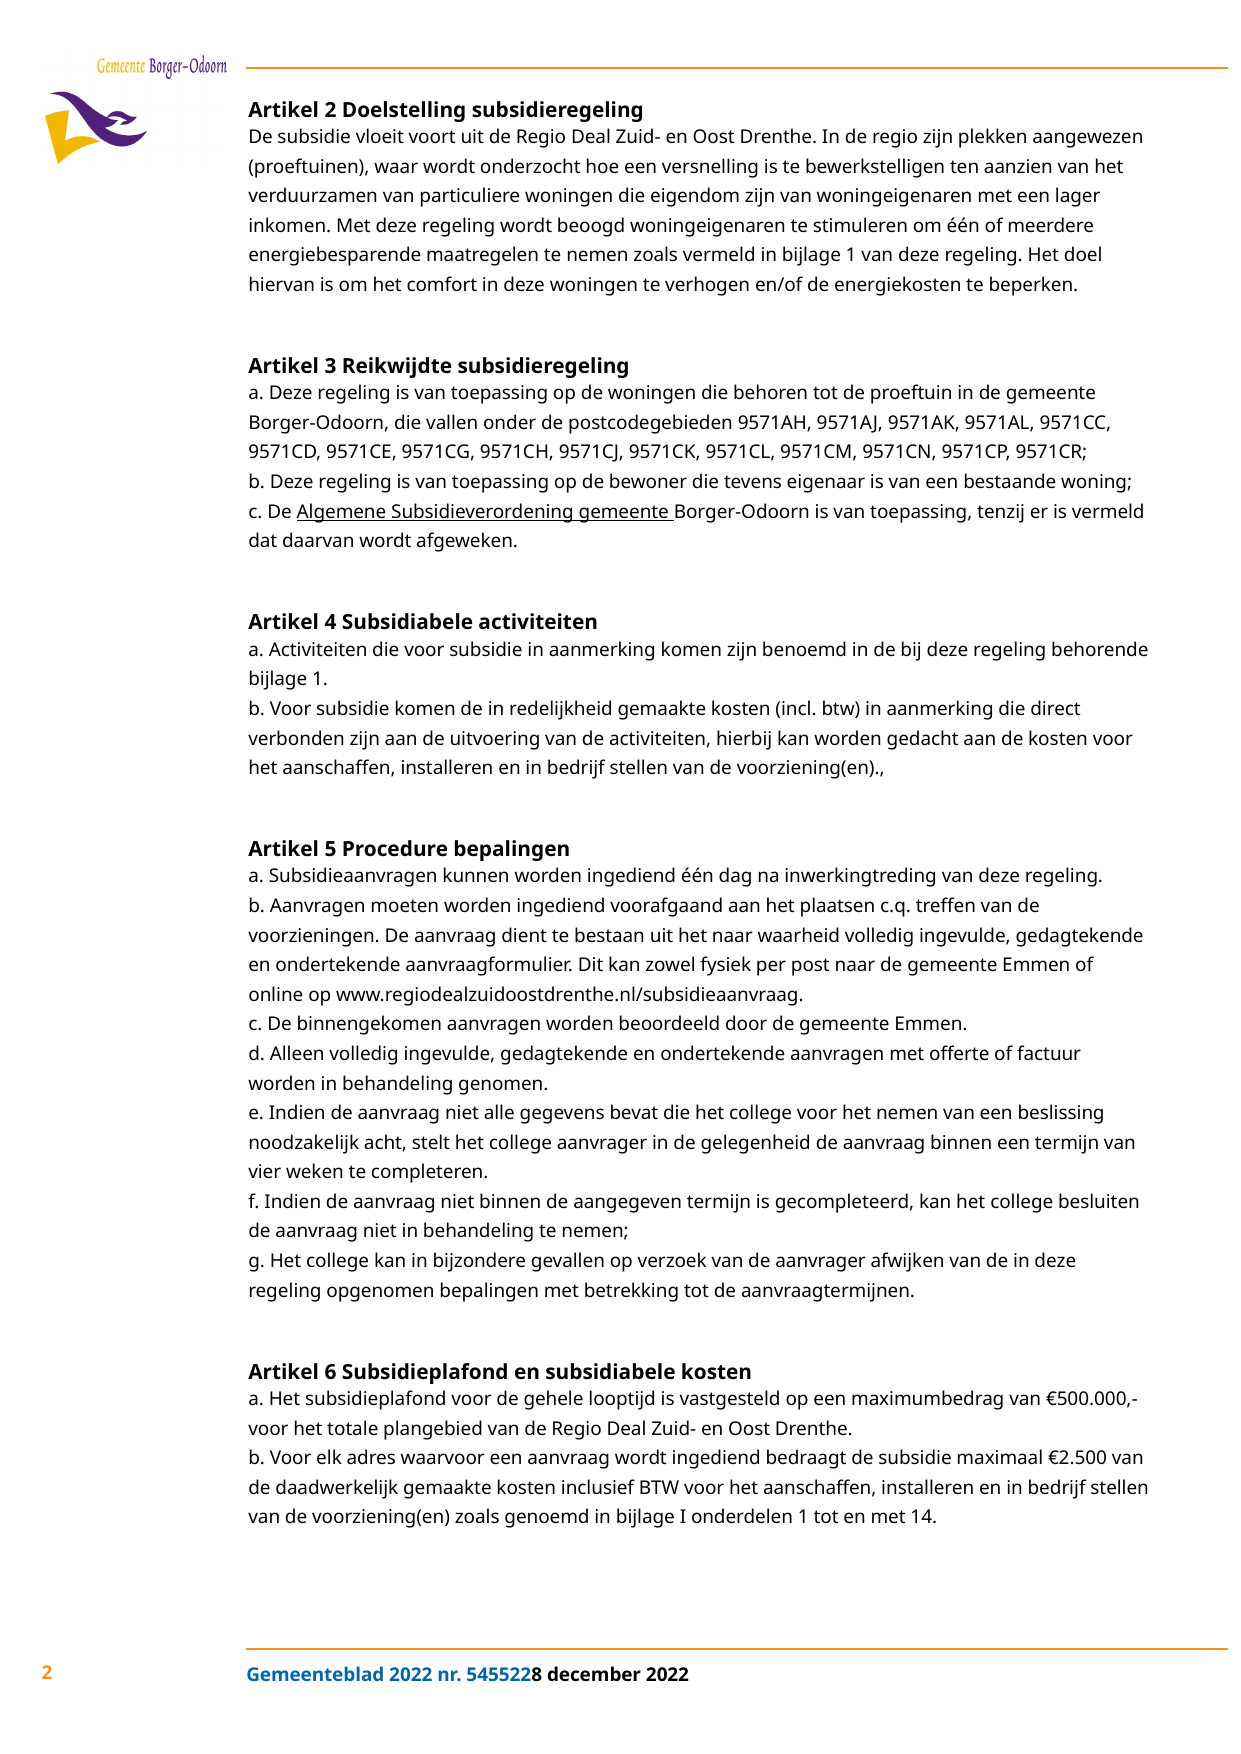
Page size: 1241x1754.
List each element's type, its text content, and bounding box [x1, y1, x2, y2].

picture [41, 47, 231, 172]
text a. Deze regeling is van toepassing op de woningen die behoren tot de proeftuin in de gemeente Borger-Odoorn, die vallen onder de postcodegebieden 9571AH, 9571AJ, 9571AK, 9571AL, 9571CC, 9571CD, 9571CE, 9571CG, 9571CH, 9571CJ, 9571CK, 9571CL, 9571CM, 9571CN, 9571CP, 9571CR; [248, 379, 1152, 464]
text a. Subsidieaanvragen kunnen worden ingediend één dag na inwerkingtreding van deze regeling. [248, 863, 1152, 888]
text Artikel 6 Subsidieplafond en subsidiabele kosten [248, 1357, 1152, 1385]
text Artikel 3 Reikwijdte subsidieregeling [248, 351, 1152, 379]
text Artikel 4 Subsidiabele activiteiten [248, 607, 1152, 636]
text b. Deze regeling is van toepassing op de bewoner die tevens eigenaar is van een bestaande woning; [248, 468, 1152, 494]
text b. Aanvragen moeten worden ingediend voorafgaand aan het plaatsen c.q. treffen van de voorzieningen. De aanvraag dient te bestaan uit het naar waarheid volledig ingevulde, gedagtekende en ondertekende aanvraagformulier. Dit kan zowel fysiek per post naar de gemeente Emmen of online op www.regiodealzuidoostdrenthe.nl/subsidieaanvraag. [248, 892, 1152, 1007]
text a. Het subsidieplafond voor de gehele looptijd is vastgesteld op een maximumbedrag van €500.000,- voor het totale plangebied van de Regio Deal Zuid- en Oost Drenthe. [248, 1385, 1152, 1441]
text f. Indien de aanvraag niet binnen de aangegeven termijn is gecompleteerd, kan het college besluiten de aanvraag niet in behandeling te nemen; [248, 1188, 1152, 1243]
text b. Voor subsidie komen de in redelijkheid gemaakte kosten (incl. btw) in aanmerking die direct verbonden zijn aan de uitvoering van de activiteiten, hierbij kan worden gedacht aan de kosten voor het aanschaffen, installeren en in bedrijf stellen van de voorziening(en)., [248, 695, 1152, 780]
text De subsidie vloeit voort uit de Regio Deal Zuid- en Oost Drenthe. In de regio zijn plekken aangewezen (proeftuinen), waar wordt onderzocht hoe een versnelling is te bewerkstelligen ten aanzien van het verduurzamen van particuliere woningen die eigendom zijn van woningeigenaren met een lager inkomen. Met deze regeling wordt beoogd woningeigenaren te stimuleren om één of meerdere energiebesparende maatregelen te nemen zoals vermeld in bijlage 1 van deze regeling. Het doel hiervan is om het comfort in deze woningen te verhogen en/of de energiekosten te beperken. [248, 123, 1152, 297]
text b. Voor elk adres waarvoor een aanvraag wordt ingediend bedraagt de subsidie maximaal €2.500 van de daadwerkelijk gemaakte kosten inclusief BTW voor het aanschaffen, installeren en in bedrijf stellen van de voorziening(en) zoals genoemd in bijlage I onderdelen 1 tot en met 14. [248, 1444, 1152, 1529]
text c. De Algemene Subsidieverordening gemeente Borger-Odoorn is van toepassing, tenzij er is vermeld dat daarvan wordt afgeweken. [248, 498, 1152, 553]
text Artikel 5 Procedure bepalingen [248, 834, 1152, 863]
text d. Alleen volledig ingevulde, gedagtekende en ondertekende aanvragen met offerte of factuur worden in behandeling genomen. [248, 1040, 1152, 1096]
text e. Indien de aanvraag niet alle gegevens bevat die het college voor het nemen van een beslissing noodzakelijk acht, stelt het college aanvrager in de gelegenheid de aanvraag binnen een termijn van vier weken te completeren. [248, 1099, 1152, 1184]
text c. De binnengekomen aanvragen worden beoordeeld door de gemeente Emmen. [248, 1011, 1152, 1036]
text g. Het college kan in bijzondere gevallen op verzoek van de aanvrager afwijken van de in deze regeling opgenomen bepalingen met betrekking tot de aanvraagtermijnen. [248, 1247, 1152, 1303]
text a. Activiteiten die voor subsidie in aanmerking komen zijn benoemd in de bij deze regeling behorende bijlage 1. [248, 636, 1152, 691]
text Artikel 2 Doelstelling subsidieregeling [248, 95, 1152, 123]
